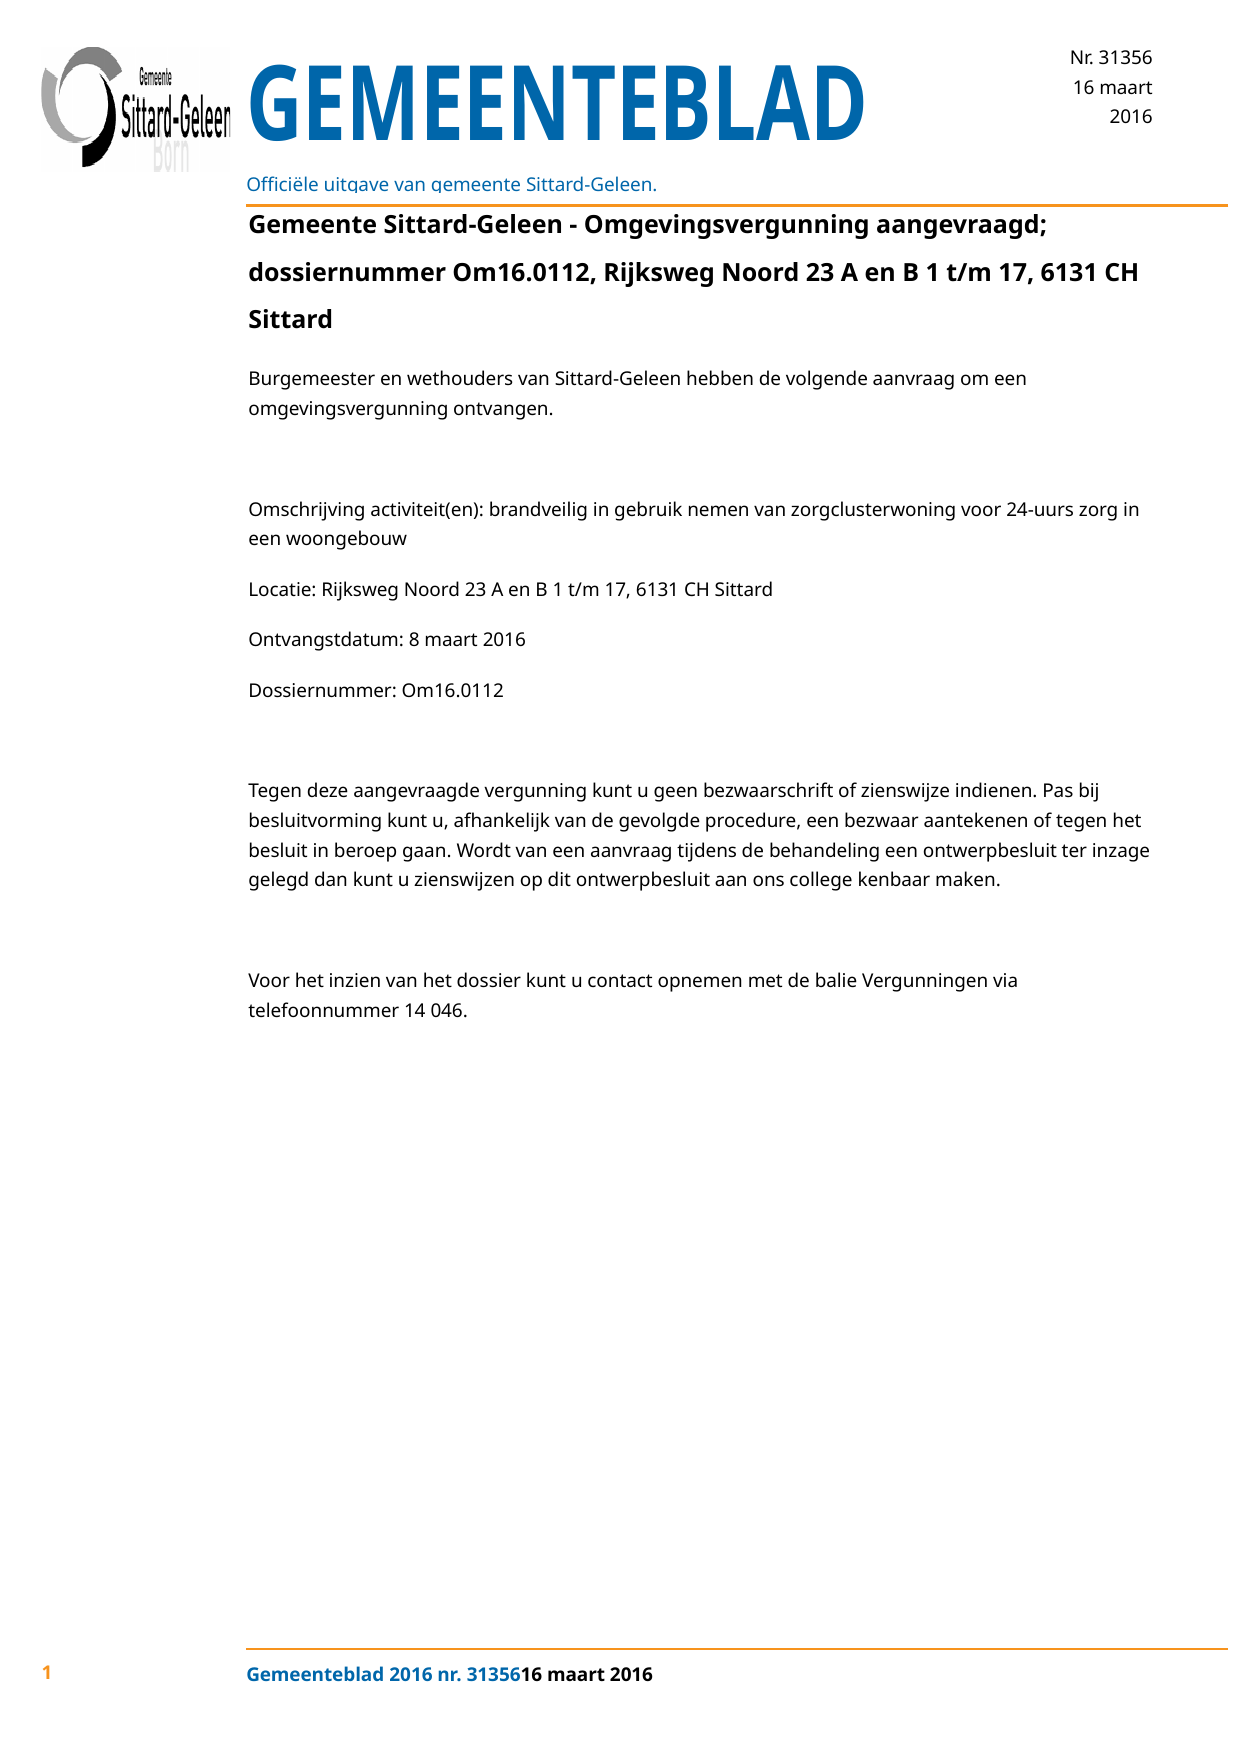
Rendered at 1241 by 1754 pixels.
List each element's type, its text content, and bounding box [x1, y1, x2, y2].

picture [41, 47, 231, 172]
text Gemeente Sittard-Geleen - Omgevingsvergunning aangevraagd; dossiernummer Om16.0112, Rijksweg Noord 23 A en B 1 t/m 17, 6131 CH Sittard [248, 207, 1152, 336]
text Tegen deze aangevraagde vergunning kunt u geen bezwaarschrift of zienswijze indienen. Pas bij besluitvorming kunt u, afhankelijk van de gevolgde procedure, een bezwaar aantekenen of tegen het besluit in beroep gaan. Wordt van een aanvraag tijdens de behandeling een ontwerpbesluit ter inzage gelegd dan kunt u zienswijzen op dit ontwerpbesluit aan ons college kenbaar maken. [248, 778, 1152, 892]
text Locatie: Rijksweg Noord 23 A en B 1 t/m 17, 6131 CH Sittard [248, 576, 1152, 602]
text Ontvangstdatum: 8 maart 2016 [248, 626, 1152, 652]
text Burgemeester en wethouders van Sittard-Geleen hebben de volgende aanvraag om een omgevingsvergunning ontvangen. [248, 366, 1152, 421]
text Voor het inzien van het dossier kunt u contact opnemen met de balie Vergunningen via telefoonnummer 14 046. [248, 967, 1152, 1022]
text Omschrijving activiteit(en): brandveilig in gebruik nemen van zorgclusterwoning voor 24-uurs zorg in een woongebouw [248, 496, 1152, 551]
text Dossiernummer: Om16.0112 [248, 677, 1152, 702]
